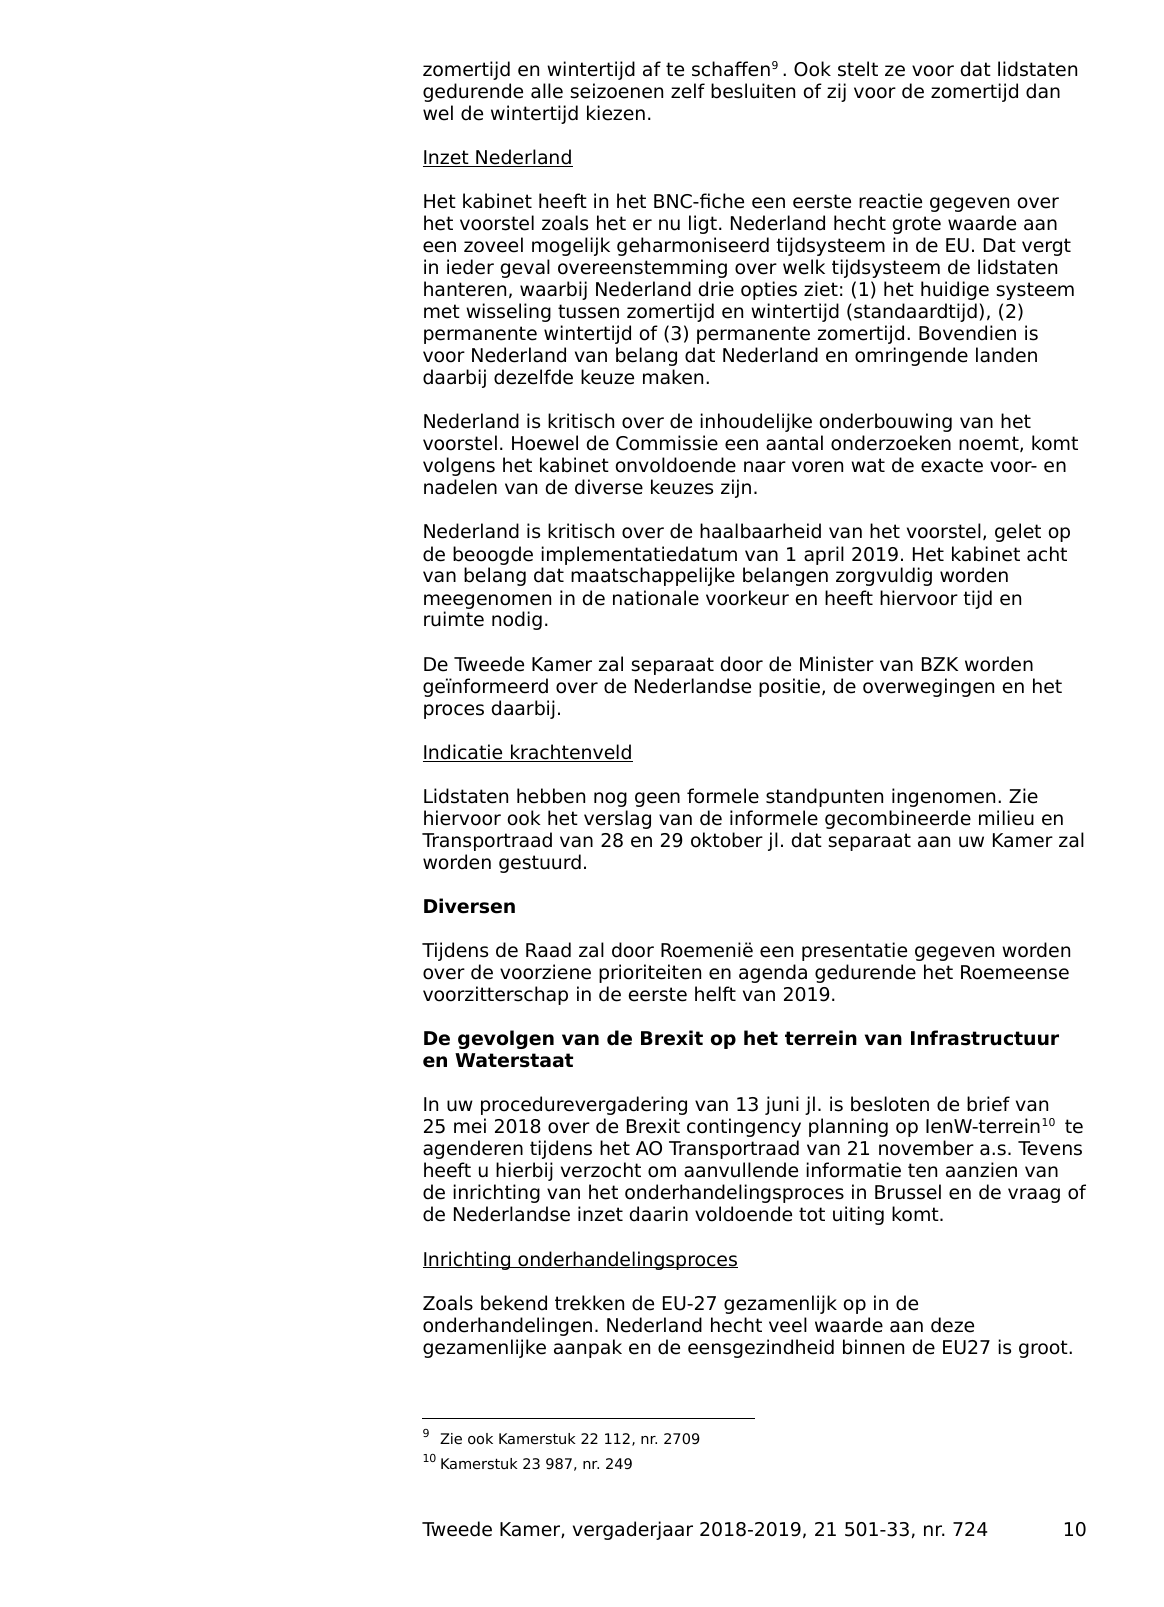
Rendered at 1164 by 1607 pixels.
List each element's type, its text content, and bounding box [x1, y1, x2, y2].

text Nederland is kritisch over de haalbaarheid van het voorstel, gelet op de beoogde implementatiedatum van 1 april 2019. Het kabinet acht van belang dat maatschappelijke belangen zorgvuldig worden meegenomen in de nationale voorkeur en heeft hiervoor tijd en ruimte nodig. [422, 521, 1087, 631]
text Het kabinet heeft in het BNC-fiche een eerste reactie gegeven over het voorstel zoals het er nu ligt. Nederland hecht grote waarde aan een zoveel mogelijk geharmoniseerd tijdsysteem in de EU. Dat vergt in ieder geval overeenstemming over welk tijdsysteem de lidstaten hanteren, waarbij Nederland drie opties ziet: (1) het huidige systeem met wisseling tussen zomertijd en wintertijd (standaardtijd), (2) permanente wintertijd of (3) permanente zomertijd. Bovendien is voor Nederland van belang dat Nederland en omringende landen daarbij dezelfde keuze maken. [422, 191, 1087, 389]
text De Tweede Kamer zal separaat door de Minister van BZK worden geïnformeerd over de Nederlandse positie, de overwegingen en het proces daarbij. [422, 653, 1087, 719]
subtitle De gevolgen van de Brexit op het terrein van Infrastructuur en Waterstaat [422, 1028, 1087, 1072]
subtitle Indicatie krachtenveld [422, 742, 1087, 764]
text zomertijd en wintertijd af te schaffen. Ook stelt ze voor dat lidstaten gedurende alle seizoenen zelf besluiten of zij voor de zomertijd dan wel de wintertijd kiezen. [422, 59, 1087, 125]
subtitle Diversen [422, 896, 1087, 918]
text Kamerstuk 23 987, nr. 249 [422, 1452, 1087, 1474]
text In uw procedurevergadering van 13 juni jl. is besloten de brief van 25 mei 2018 over de Brexit contingency planning op IenW-terrein te agenderen tijdens het AO Transportraad van 21 november a.s. Tevens heeft u hierbij verzocht om aanvullende informatie ten aanzien van de inrichting van het onderhandelingsproces in Brussel en de vraag of de Nederlandse inzet daarin voldoende tot uiting komt. [422, 1094, 1087, 1226]
subtitle Inzet Nederland [422, 147, 1087, 169]
text Tijdens de Raad zal door Roemenië een presentatie gegeven worden over de voorziene prioriteiten en agenda gedurende het Roemeense voorzitterschap in de eerste helft van 2019. [422, 940, 1087, 1006]
text Zoals bekend trekken de EU-27 gezamenlijk op in de onderhandelingen. Nederland hecht veel waarde aan deze gezamenlijke aanpak en de eensgezindheid binnen de EU27 is groot. [422, 1293, 1087, 1358]
subtitle Inrichting onderhandelingsproces [422, 1248, 1087, 1270]
text Lidstaten hebben nog geen formele standpunten ingenomen. Zie hiervoor ook het verslag van de informele gecombineerde milieu en Transportraad van 28 en 29 oktober jl. dat separaat aan uw Kamer zal worden gestuurd. [422, 786, 1087, 874]
text Zie ook Kamerstuk 22 112, nr. 2709 [422, 1427, 1087, 1449]
text Nederland is kritisch over de inhoudelijke onderbouwing van het voorstel. Hoewel de Commissie een aantal onderzoeken noemt, komt volgens het kabinet onvoldoende naar voren wat de exacte voor- en nadelen van de diverse keuzes zijn. [422, 411, 1087, 499]
